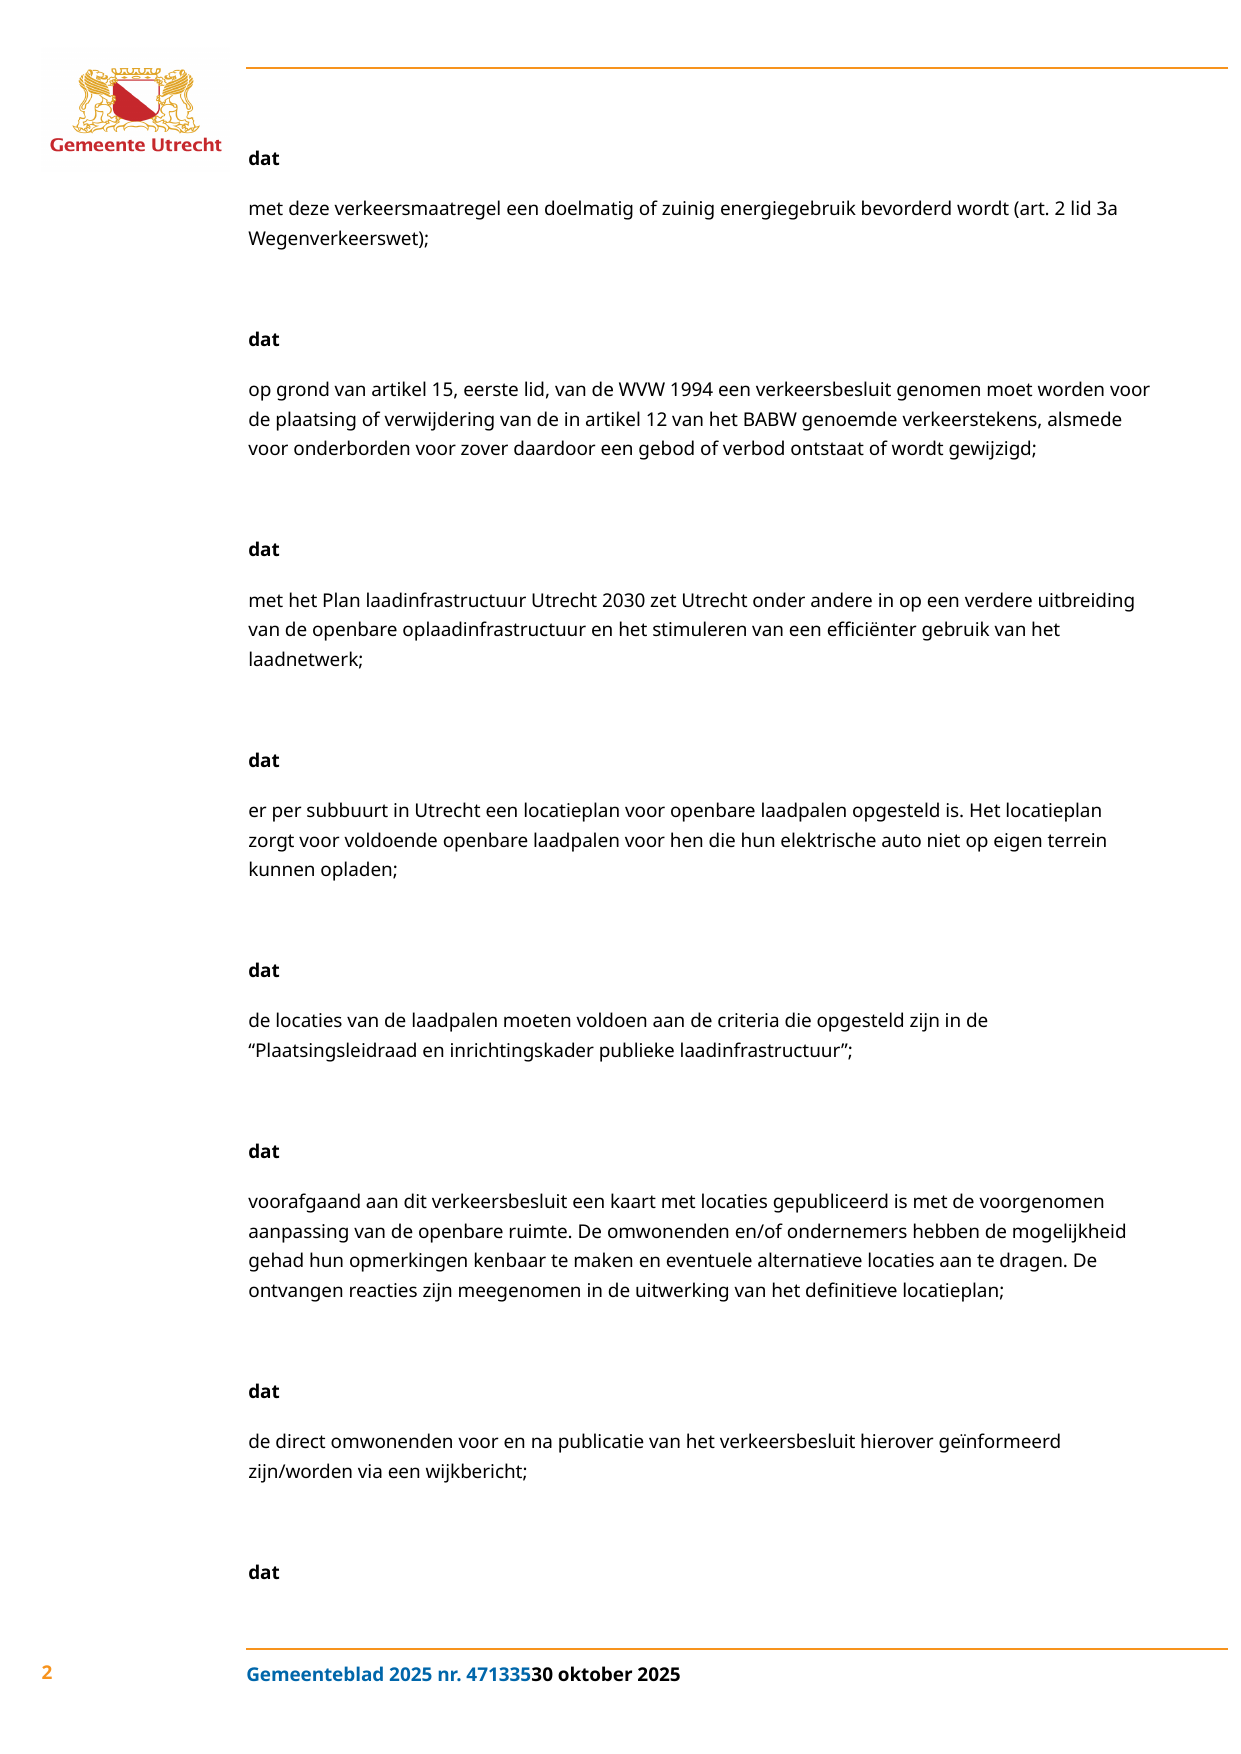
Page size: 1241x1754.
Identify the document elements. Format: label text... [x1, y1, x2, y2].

text dat [248, 536, 1152, 562]
text dat [248, 747, 1152, 773]
text dat [248, 957, 1152, 983]
text dat [248, 326, 1152, 352]
text voorafgaand aan dit verkeersbesluit een kaart met locaties gepubliceerd is met de voorgenomen aanpassing van de openbare ruimte. De omwonenden en/of ondernemers hebben de mogelijkheid gehad hun opmerkingen kenbaar te maken en eventuele alternatieve locaties aan te dragen. De ontvangen reacties zijn meegenomen in de uitwerking van het definitieve locatieplan; [248, 1188, 1152, 1303]
text dat [248, 1138, 1152, 1164]
text op grond van artikel 15, eerste lid, van de WVW 1994 een verkeersbesluit genomen moet worden voor de plaatsing of verwijdering van de in artikel 12 van het BABW genoemde verkeerstekens, alsmede voor onderborden voor zover daardoor een gebod of verbod ontstaat of wordt gewijzigd; [248, 376, 1152, 461]
text met het Plan laadinfrastructuur Utrecht 2030 zet Utrecht onder andere in op een verdere uitbreiding van de openbare oplaadinfrastructuur en het stimuleren van een efficiënter gebruik van het laadnetwerk; [248, 587, 1152, 672]
text de locaties van de laadpalen moeten voldoen aan de criteria die opgesteld zijn in de “Plaatsingsleidraad en inrichtingskader publieke laadinfrastructuur”; [248, 1008, 1152, 1063]
text met deze verkeersmaatregel een doelmatig of zuinig energiegebruik bevorderd wordt (art. 2 lid 3a Wegenverkeerswet); [248, 196, 1152, 251]
text dat [248, 1378, 1152, 1404]
text er per subbuurt in Utrecht een locatieplan voor openbare laadpalen opgesteld is. Het locatieplan zorgt voor voldoende openbare laadpalen voor hen die hun elektrische auto niet op eigen terrein kunnen opladen; [248, 797, 1152, 882]
text dat [248, 145, 1152, 171]
text de direct omwonenden voor en na publicatie van het verkeersbesluit hierover geïnformeerd zijn/worden via een wijkbericht; [248, 1428, 1152, 1484]
picture [41, 47, 231, 172]
text dat [248, 1559, 1152, 1585]
